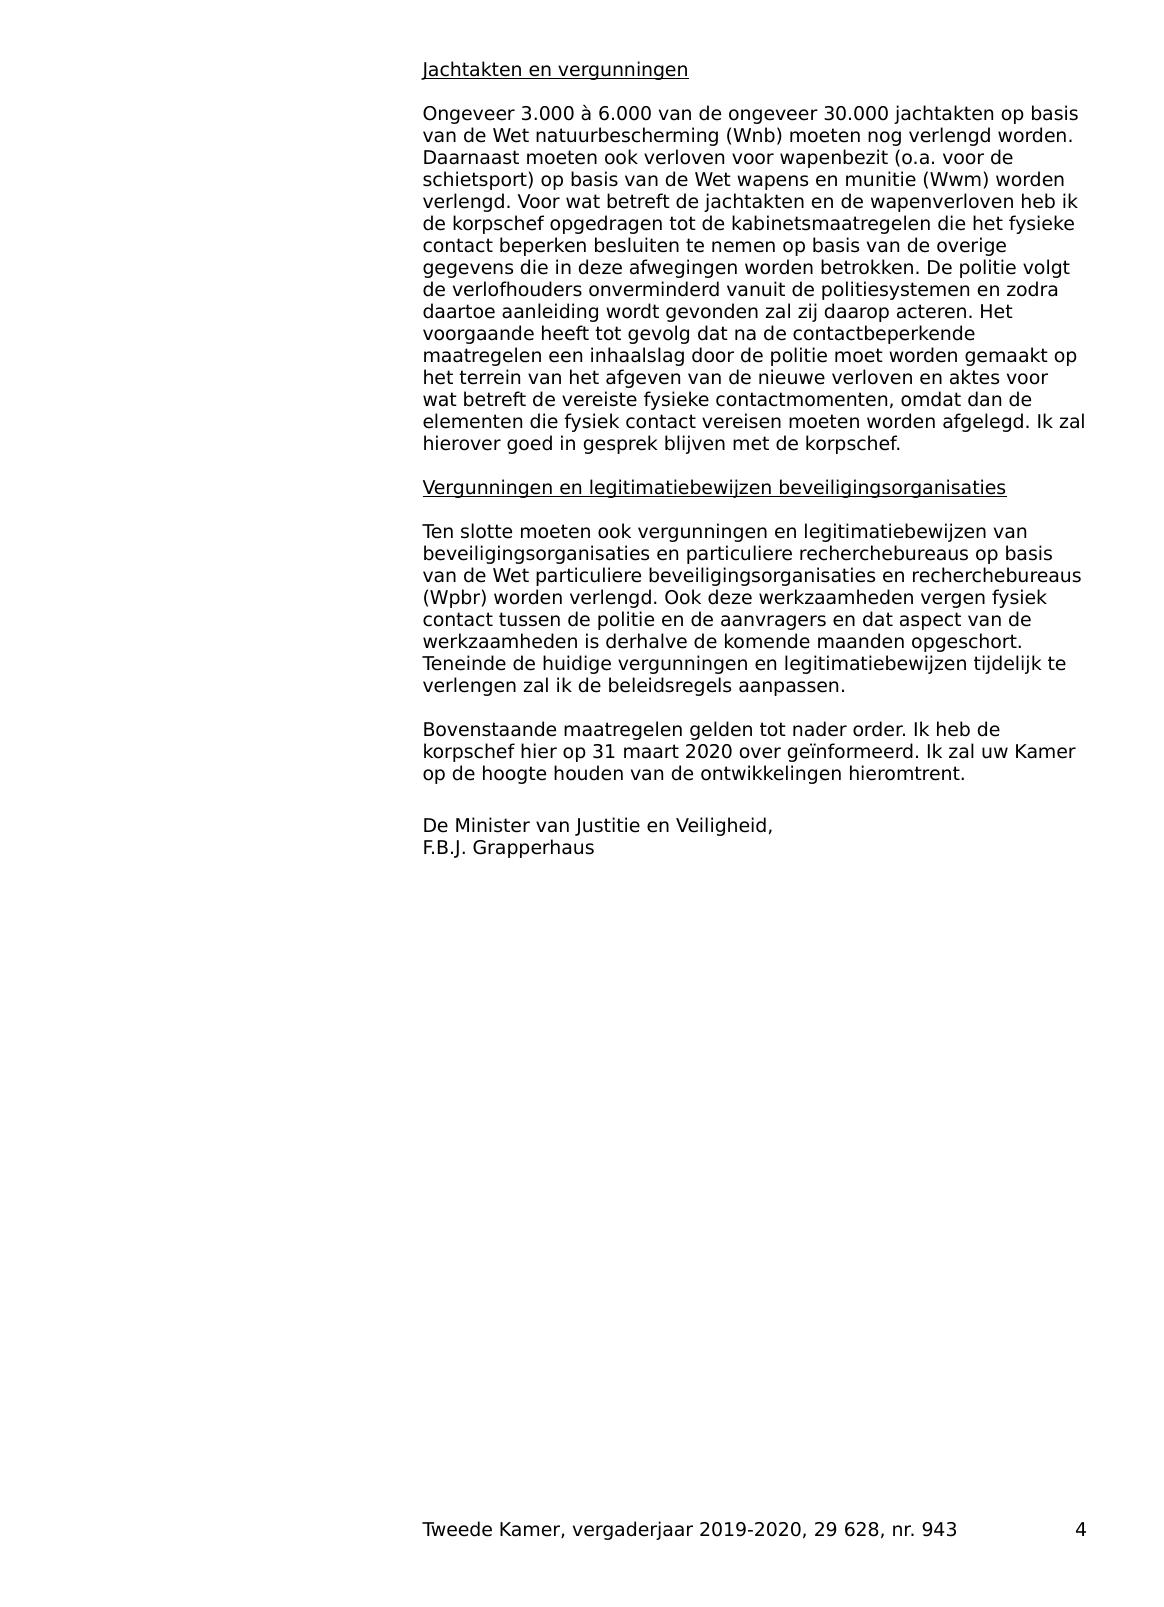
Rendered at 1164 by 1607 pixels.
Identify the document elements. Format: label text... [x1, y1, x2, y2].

text Ongeveer 3.000 à 6.000 van de ongeveer 30.000 jachtakten op basis van de Wet natuurbescherming (Wnb) moeten nog verlengd worden. Daarnaast moeten ook verloven voor wapenbezit (o.a. voor de schietsport) op basis van de Wet wapens en munitie (Wwm) worden verlengd. Voor wat betreft de jachtakten en de wapenverloven heb ik de korpschef opgedragen tot de kabinetsmaatregelen die het fysieke contact beperken besluiten te nemen op basis van de overige gegevens die in deze afwegingen worden betrokken. De politie volgt de verlofhouders onverminderd vanuit de politiesystemen en zodra daartoe aanleiding wordt gevonden zal zij daarop acteren. Het voorgaande heeft tot gevolg dat na de contactbeperkende maatregelen een inhaalslag door de politie moet worden gemaakt op het terrein van het afgeven van de nieuwe verloven en aktes voor wat betreft de vereiste fysieke contactmomenten, omdat dan de elementen die fysiek contact vereisen moeten worden afgelegd. Ik zal hierover goed in gesprek blijven met de korpschef. [422, 103, 1087, 455]
text Bovenstaande maatregelen gelden tot nader order. Ik heb de korpschef hier op 31 maart 2020 over geïnformeerd. Ik zal uw Kamer op de hoogte houden van de ontwikkelingen hieromtrent. [422, 719, 1087, 785]
subtitle Vergunningen en legitimatiebewijzen beveiligingsorganisaties [422, 477, 1087, 499]
subtitle Jachtakten en vergunningen [422, 59, 1087, 81]
text Ten slotte moeten ook vergunningen en legitimatiebewijzen van beveiligingsorganisaties en particuliere recherchebureaus op basis van de Wet particuliere beveiligingsorganisaties en recherchebureaus (Wpbr) worden verlengd. Ook deze werkzaamheden vergen fysiek contact tussen de politie en de aanvragers en dat aspect van de werkzaamheden is derhalve de komende maanden opgeschort. Teneinde de huidige vergunningen en legitimatiebewijzen tijdelijk te verlengen zal ik de beleidsregels aanpassen. [422, 521, 1087, 697]
text De Minister van Justitie en Veiligheid, F.B.J. Grapperhaus [422, 815, 1087, 859]
